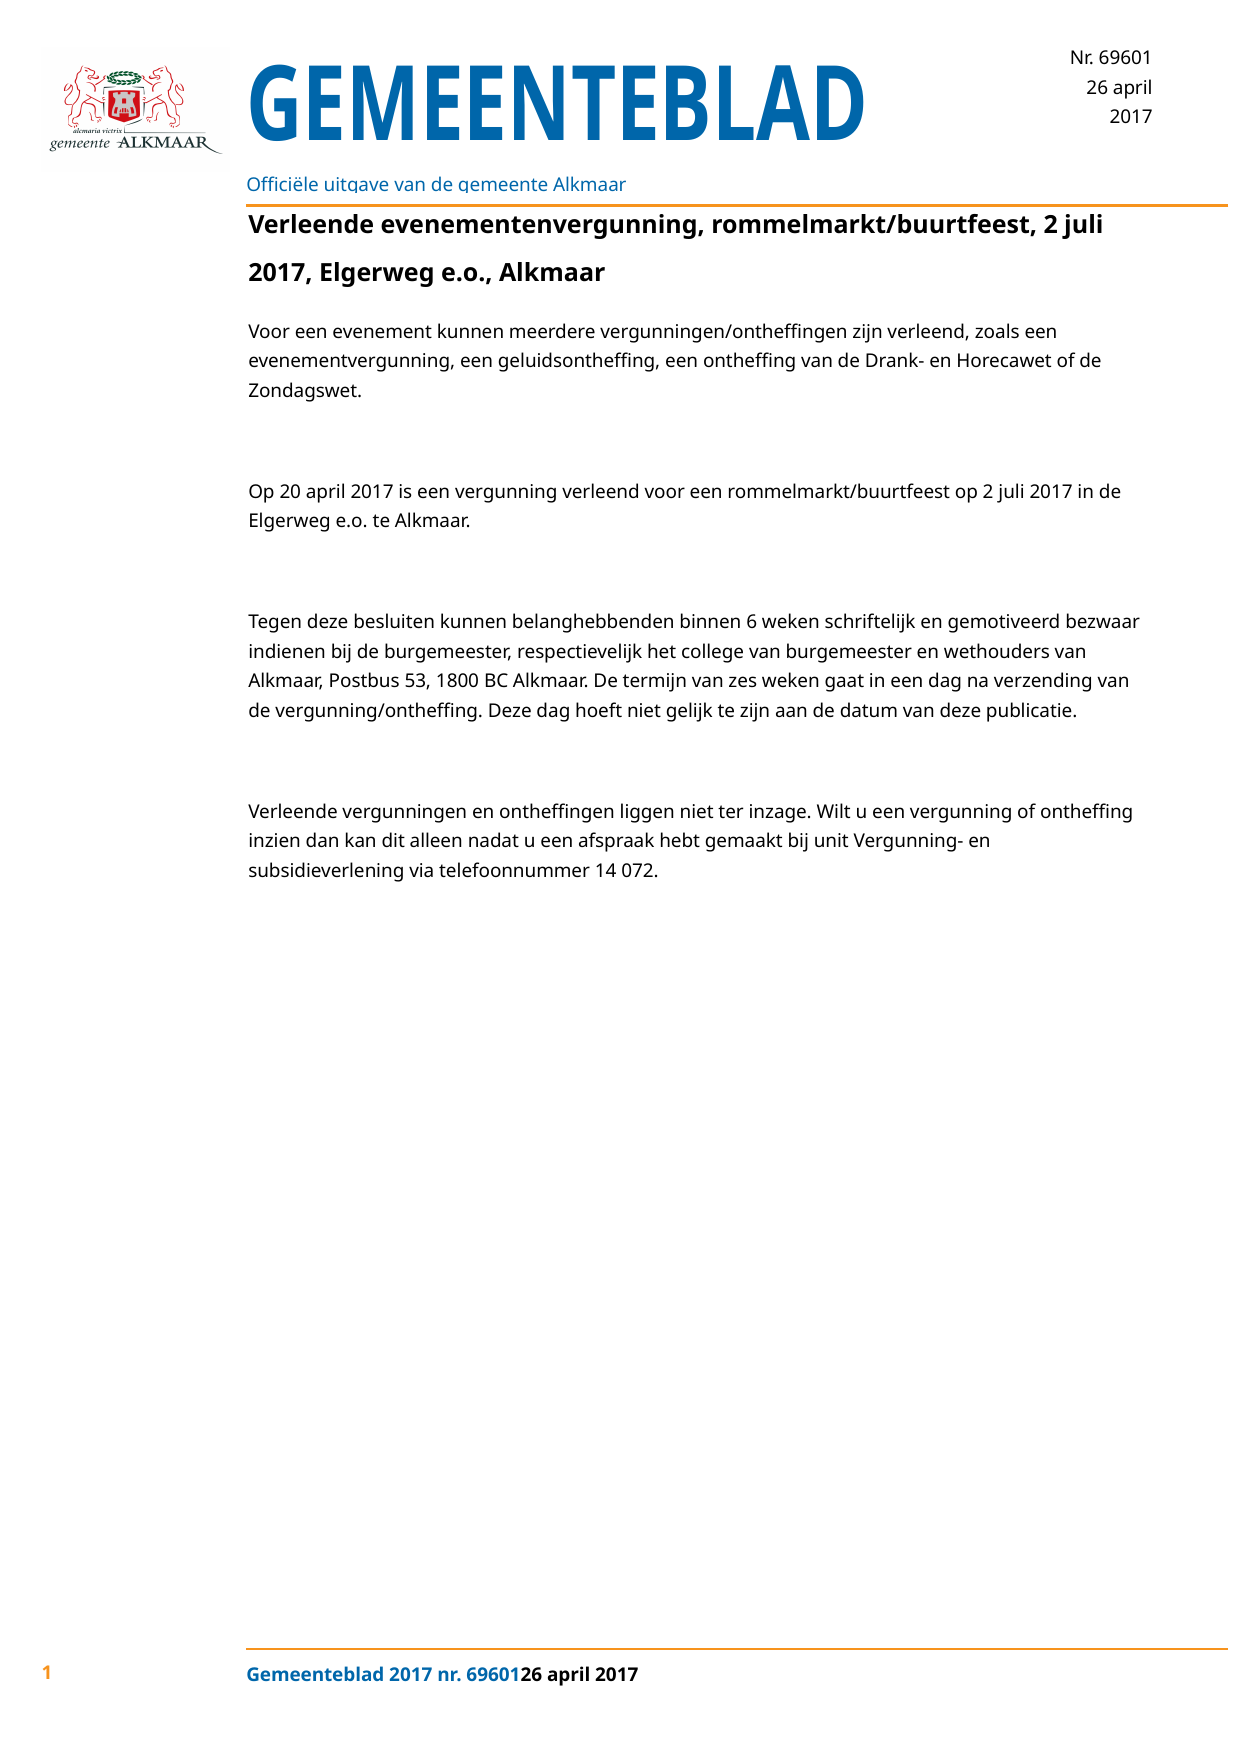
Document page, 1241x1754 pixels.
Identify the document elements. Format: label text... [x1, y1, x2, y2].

text Op 20 april 2017 is een vergunning verleend voor een rommelmarkt/buurtfeest op 2 juli 2017 in de Elgerweg e.o. te Alkmaar. [248, 478, 1152, 533]
picture [41, 47, 231, 172]
text Voor een evenement kunnen meerdere vergunningen/ontheffingen zijn verleend, zoals een evenementvergunning, een geluidsontheffing, een ontheffing van de Drank- en Horecawet of de Zondagswet. [248, 318, 1152, 403]
text Tegen deze besluiten kunnen belanghebbenden binnen 6 weken schriftelijk en gemotiveerd bezwaar indienen bij de burgemeester, respectievelijk het college van burgemeester en wethouders van Alkmaar, Postbus 53, 1800 BC Alkmaar. De termijn van zes weken gaat in een dag na verzending van de vergunning/ontheffing. Deze dag hoeft niet gelijk te zijn aan de datum van deze publicatie. [248, 608, 1152, 723]
text Verleende evenementenvergunning, rommelmarkt/buurtfeest, 2 juli 2017, Elgerweg e.o., Alkmaar [248, 207, 1152, 288]
text Verleende vergunningen en ontheffingen liggen niet ter inzage. Wilt u een vergunning of ontheffing inzien dan kan dit alleen nadat u een afspraak hebt gemaakt bij unit Vergunning- en subsidieverlening via telefoonnummer 14 072. [248, 798, 1152, 883]
